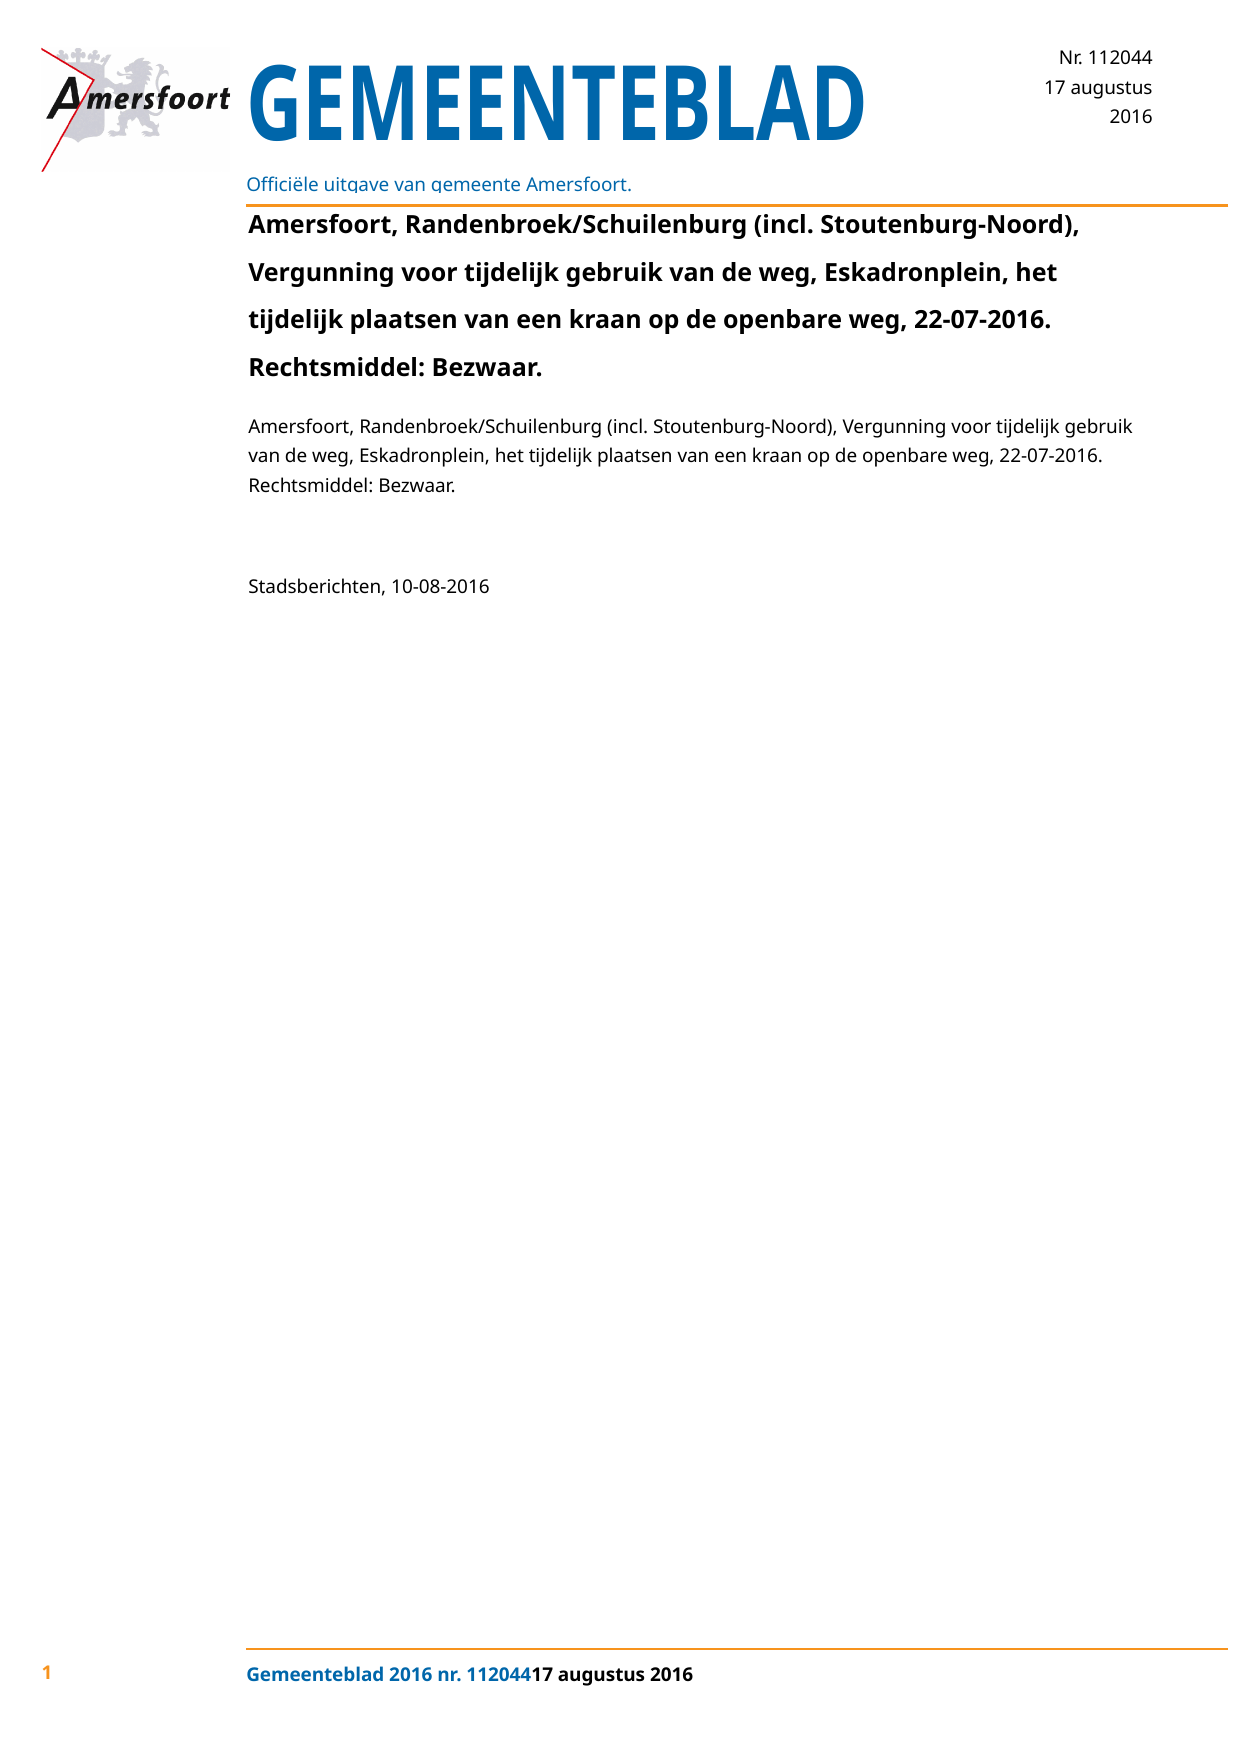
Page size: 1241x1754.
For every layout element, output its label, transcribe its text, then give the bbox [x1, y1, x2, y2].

text Stadsberichten, 10-08-2016 [248, 573, 1152, 599]
picture [41, 47, 231, 172]
text Amersfoort, Randenbroek/Schuilenburg (incl. Stoutenburg-Noord), Vergunning voor tijdelijk gebruik van de weg, Eskadronplein, het tijdelijk plaatsen van een kraan op de openbare weg, 22-07-2016. Rechtsmiddel: Bezwaar. [248, 413, 1152, 498]
text Amersfoort, Randenbroek/Schuilenburg (incl. Stoutenburg-Noord), Vergunning voor tijdelijk gebruik van de weg, Eskadronplein, het tijdelijk plaatsen van een kraan op de openbare weg, 22-07-2016. Rechtsmiddel: Bezwaar. [248, 207, 1152, 384]
